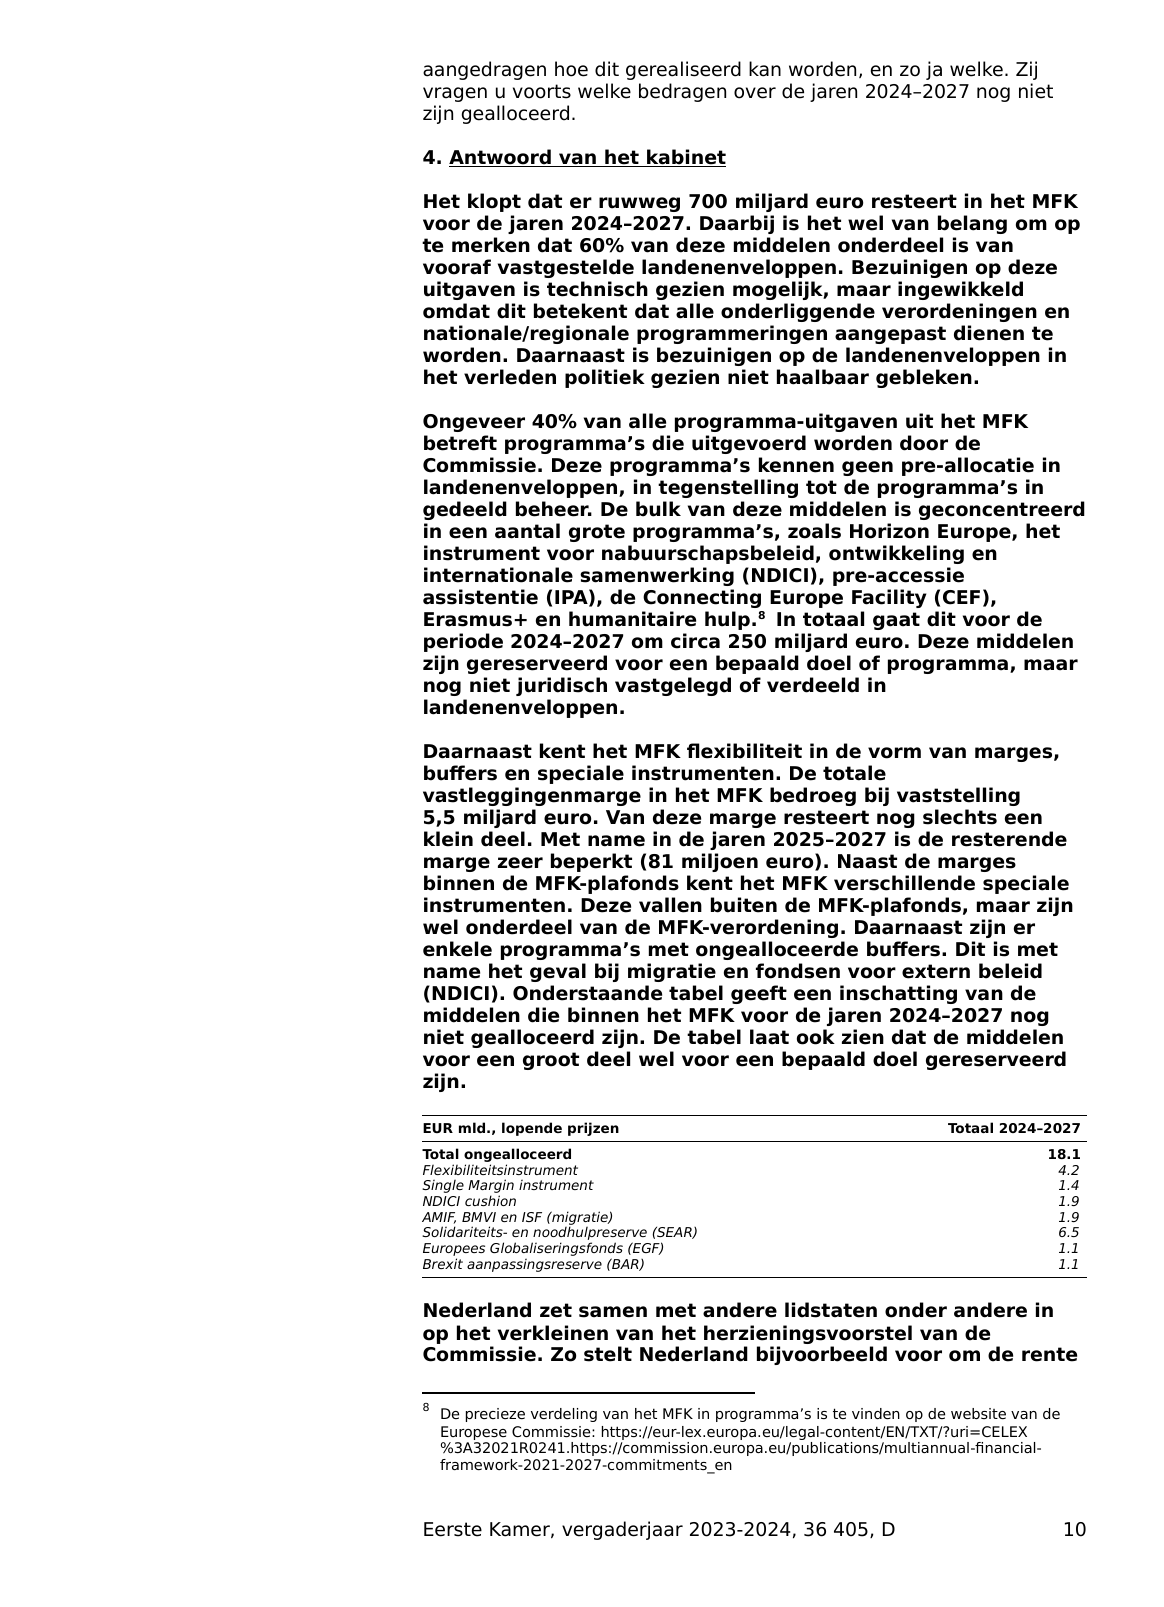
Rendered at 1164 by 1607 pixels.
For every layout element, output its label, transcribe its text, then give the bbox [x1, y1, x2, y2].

table_cell Brexit aanpassingsreserve (BAR) [422, 1257, 939, 1277]
table_cell Flexibiliteitsinstrument [422, 1163, 939, 1178]
subtitle 4. Antwoord van het kabinet [422, 147, 1087, 169]
table_cell 4.2 [939, 1163, 1087, 1178]
table_cell 6.5 [939, 1225, 1087, 1241]
table_cell Total ongealloceerd [422, 1142, 939, 1162]
table_cell 1.9 [939, 1210, 1087, 1225]
text Ongeveer 40% van alle programma-uitgaven uit het MFK betreft programma’s die uitgevoerd worden door de Commissie. Deze programma’s kennen geen pre-allocatie in landenenveloppen, in tegenstelling tot de programma’s in gedeeld beheer. De bulk van deze middelen is geconcentreerd in een aantal grote programma’s, zoals Horizon Europe, het instrument voor nabuurschapsbeleid, ontwikkeling en internationale samenwerking (NDICI), pre-accessie assistentie (IPA), de Connecting Europe Facility (CEF), Erasmus+ en humanitaire hulp. In totaal gaat dit voor de periode 2024–2027 om circa 250 miljard euro. Deze middelen zijn gereserveerd voor een bepaald doel of programma, maar nog niet juridisch vastgelegd of verdeeld in landenenveloppen. [422, 411, 1087, 719]
table_cell Single Margin instrument [422, 1178, 939, 1194]
table_cell NDICI cushion [422, 1194, 939, 1209]
text Nederland zet samen met andere lidstaten onder andere in op het verkleinen van het herzieningsvoorstel van de Commissie. Zo stelt Nederland bijvoorbeeld voor om de rente [422, 1300, 1087, 1366]
text aangedragen hoe dit gerealiseerd kan worden, en zo ja welke. Zij vragen u voorts welke bedragen over de jaren 2024–2027 nog niet zijn gealloceerd. [422, 59, 1087, 125]
table_cell Europees Globaliseringsfonds (EGF) [422, 1241, 939, 1257]
table_cell 1.1 [939, 1257, 1087, 1277]
table_cell 1.9 [939, 1194, 1087, 1209]
table_cell 18.1 [939, 1142, 1087, 1162]
table_cell Solidariteits- en noodhulpreserve (SEAR) [422, 1225, 939, 1241]
table_header Totaal 2024–2027 [939, 1116, 1087, 1141]
text Daarnaast kent het MFK flexibiliteit in de vorm van marges, buffers en speciale instrumenten. De totale vastleggingenmarge in het MFK bedroeg bij vaststelling 5,5 miljard euro. Van deze marge resteert nog slechts een klein deel. Met name in de jaren 2025–2027 is de resterende marge zeer beperkt (81 miljoen euro). Naast de marges binnen de MFK-plafonds kent het MFK verschillende speciale instrumenten. Deze vallen buiten de MFK-plafonds, maar zijn wel onderdeel van de MFK-verordening. Daarnaast zijn er enkele programma’s met ongealloceerde buffers. Dit is met name het geval bij migratie en fondsen voor extern beleid (NDICI). Onderstaande tabel geeft een inschatting van de middelen die binnen het MFK voor de jaren 2024–2027 nog niet gealloceerd zijn. De tabel laat ook zien dat de middelen voor een groot deel wel voor een bepaald doel gereserveerd zijn. [422, 741, 1087, 1093]
text De precieze verdeling van het MFK in programma’s is te vinden op de website van de Europese Commissie: https://eur-lex.europa.eu/legal-content/EN/TXT/?uri=CELEX%3A32021R0241.https://commission.europa.eu/publications/multiannual-financial-framework-2021-2027-commitments_en [422, 1402, 1087, 1474]
table_cell 1.4 [939, 1178, 1087, 1194]
table_header EUR mld., lopende prijzen [422, 1116, 939, 1141]
table_cell AMIF, BMVI en ISF (migratie) [422, 1210, 939, 1225]
table_cell 1.1 [939, 1241, 1087, 1257]
text Het klopt dat er ruwweg 700 miljard euro resteert in het MFK voor de jaren 2024–2027. Daarbij is het wel van belang om op te merken dat 60% van deze middelen onderdeel is van vooraf vastgestelde landenenveloppen. Bezuinigen op deze uitgaven is technisch gezien mogelijk, maar ingewikkeld omdat dit betekent dat alle onderliggende verordeningen en nationale/regionale programmeringen aangepast dienen te worden. Daarnaast is bezuinigen op de landenenveloppen in het verleden politiek gezien niet haalbaar gebleken. [422, 191, 1087, 389]
